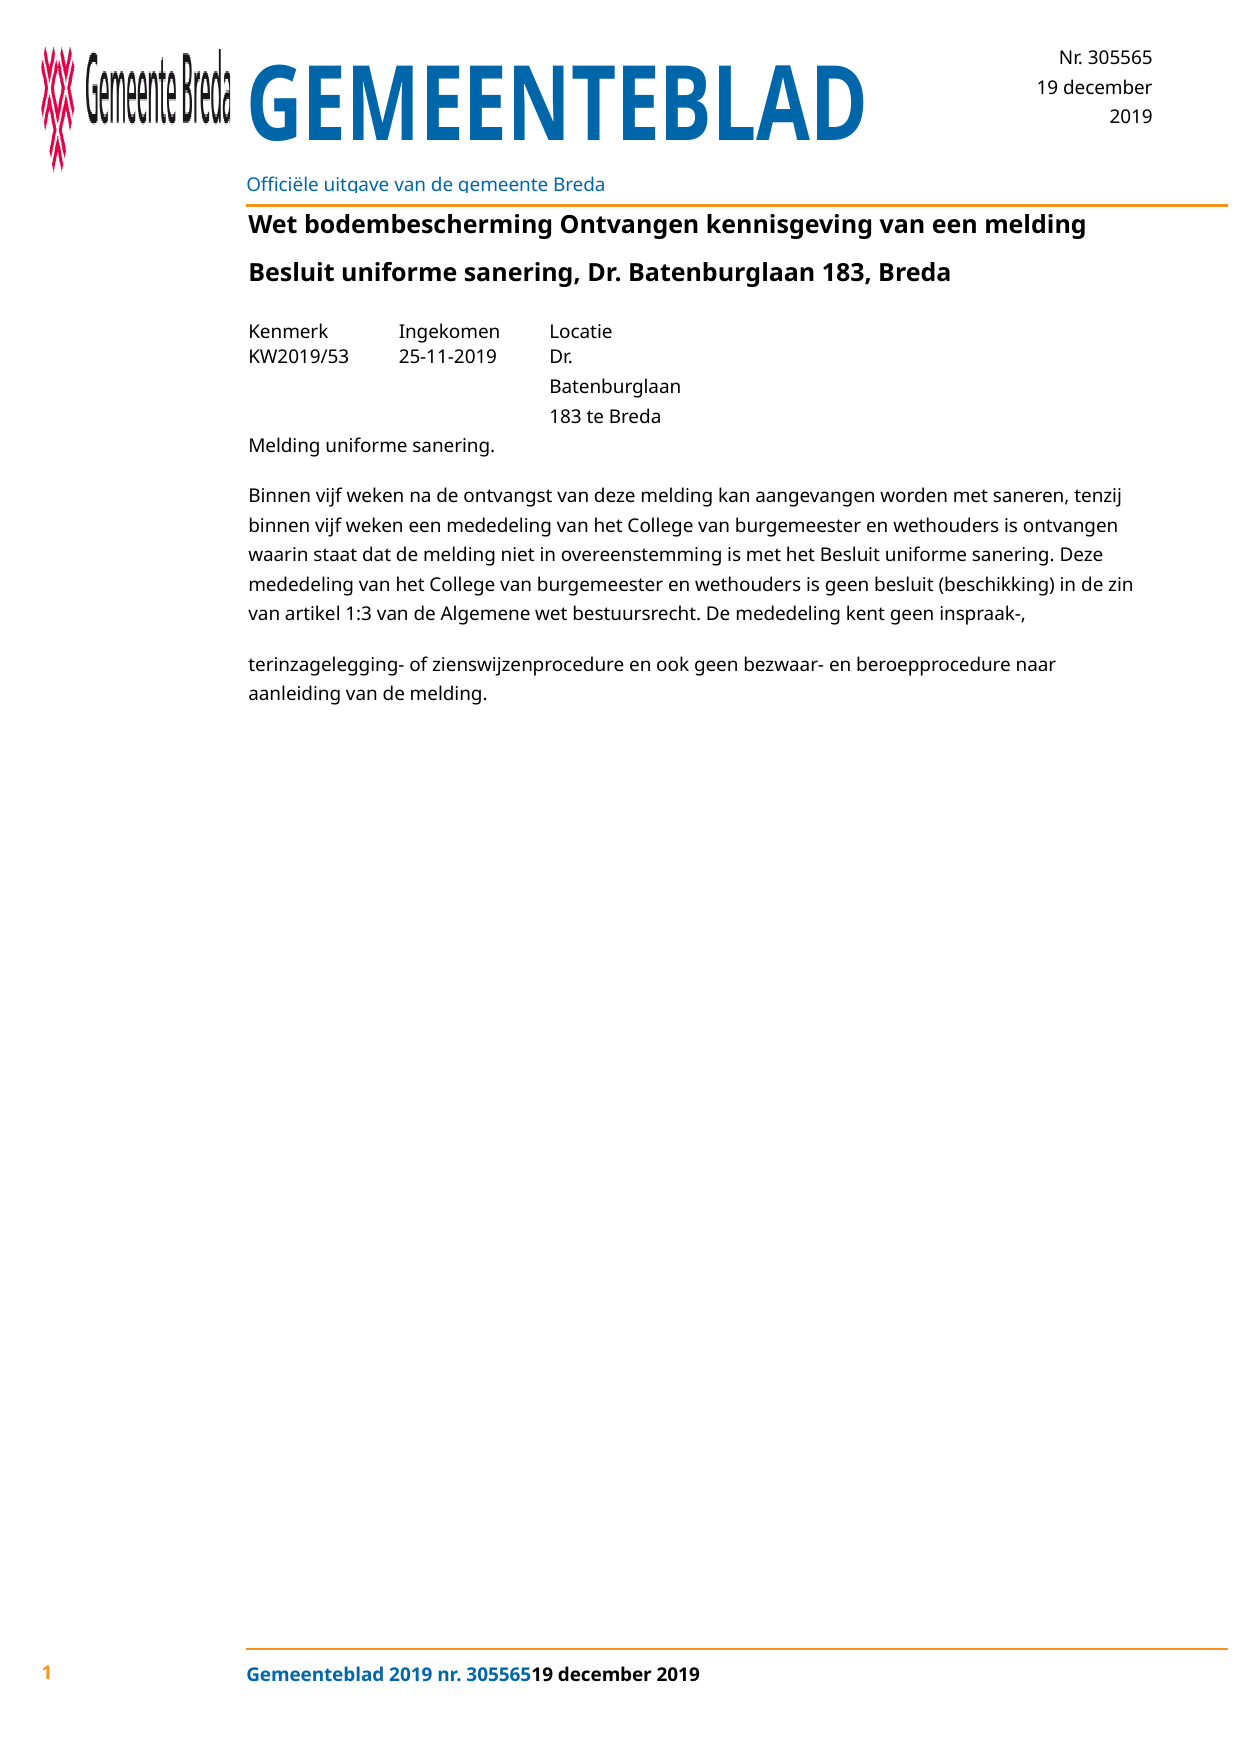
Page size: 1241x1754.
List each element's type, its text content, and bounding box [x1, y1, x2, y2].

table_cell Dr. Batenburglaan 183 te Breda [549, 344, 700, 429]
text Melding uniforme sanering. [248, 432, 1152, 458]
table_header Kenmerk [248, 318, 398, 344]
text Wet bodembescherming Ontvangen kennisgeving van een melding Besluit uniforme sanering, Dr. Batenburglaan 183, Breda [248, 207, 1152, 288]
picture [41, 47, 231, 172]
text terinzagelegging- of zienswijzenprocedure en ook geen bezwaar- en beroepprocedure naar aanleiding van de melding. [248, 651, 1152, 706]
table_header Locatie [549, 318, 700, 344]
table_header Ingekomen [399, 318, 549, 344]
table_cell 25-11-2019 [399, 344, 549, 429]
table_cell KW2019/53 [248, 344, 398, 429]
text Binnen vijf weken na de ontvangst van deze melding kan aangevangen worden met saneren, tenzij binnen vijf weken een mededeling van het College van burgemeester en wethouders is ontvangen waarin staat dat de melding niet in overeenstemming is met het Besluit uniforme sanering. Deze mededeling van het College van burgemeester en wethouders is geen besluit (beschikking) in de zin van artikel 1:3 van de Algemene wet bestuursrecht. De mededeling kent geen inspraak-, [248, 482, 1152, 626]
